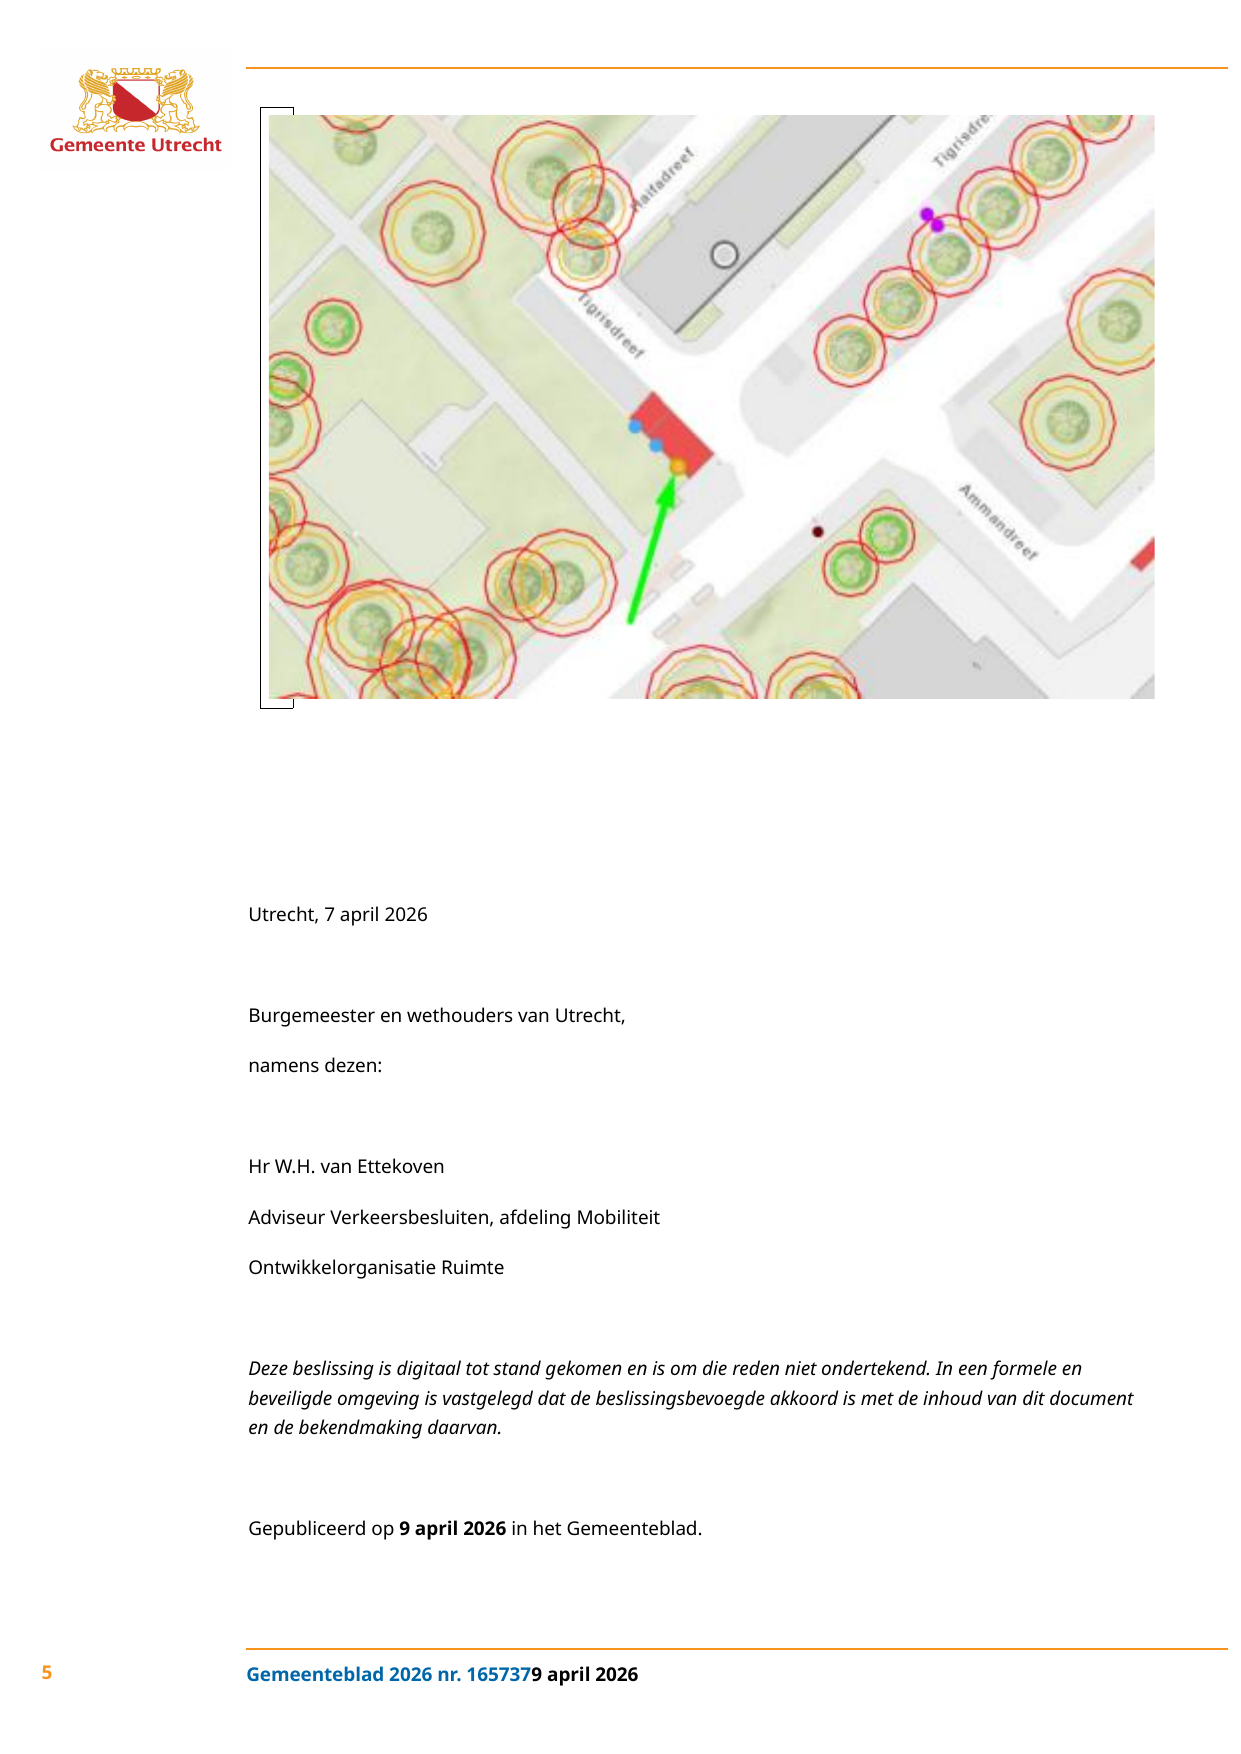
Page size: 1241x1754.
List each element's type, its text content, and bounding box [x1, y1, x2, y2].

text Utrecht, 7 april 2026 [248, 901, 1152, 927]
picture [41, 47, 231, 172]
text Ontwikkelorganisatie Ruimte [248, 1254, 1152, 1280]
text Gepubliceerd op 9 april 2026 in het Gemeenteblad. [248, 1515, 1152, 1541]
picture [268, 115, 1155, 699]
text Deze beslissing is digitaal tot stand gekomen en is om die reden niet ondertekend. In een formele en beveiligde omgeving is vastgelegd dat de beslissingsbevoegde akkoord is met de inhoud van dit document en de bekendmaking daarvan. [248, 1355, 1152, 1440]
text namens dezen: [248, 1053, 1152, 1078]
text Burgemeester en wethouders van Utrecht, [248, 1002, 1152, 1028]
text Hr W.H. van Ettekoven [248, 1153, 1152, 1179]
text Adviseur Verkeersbesluiten, afdeling Mobiliteit [248, 1204, 1152, 1230]
